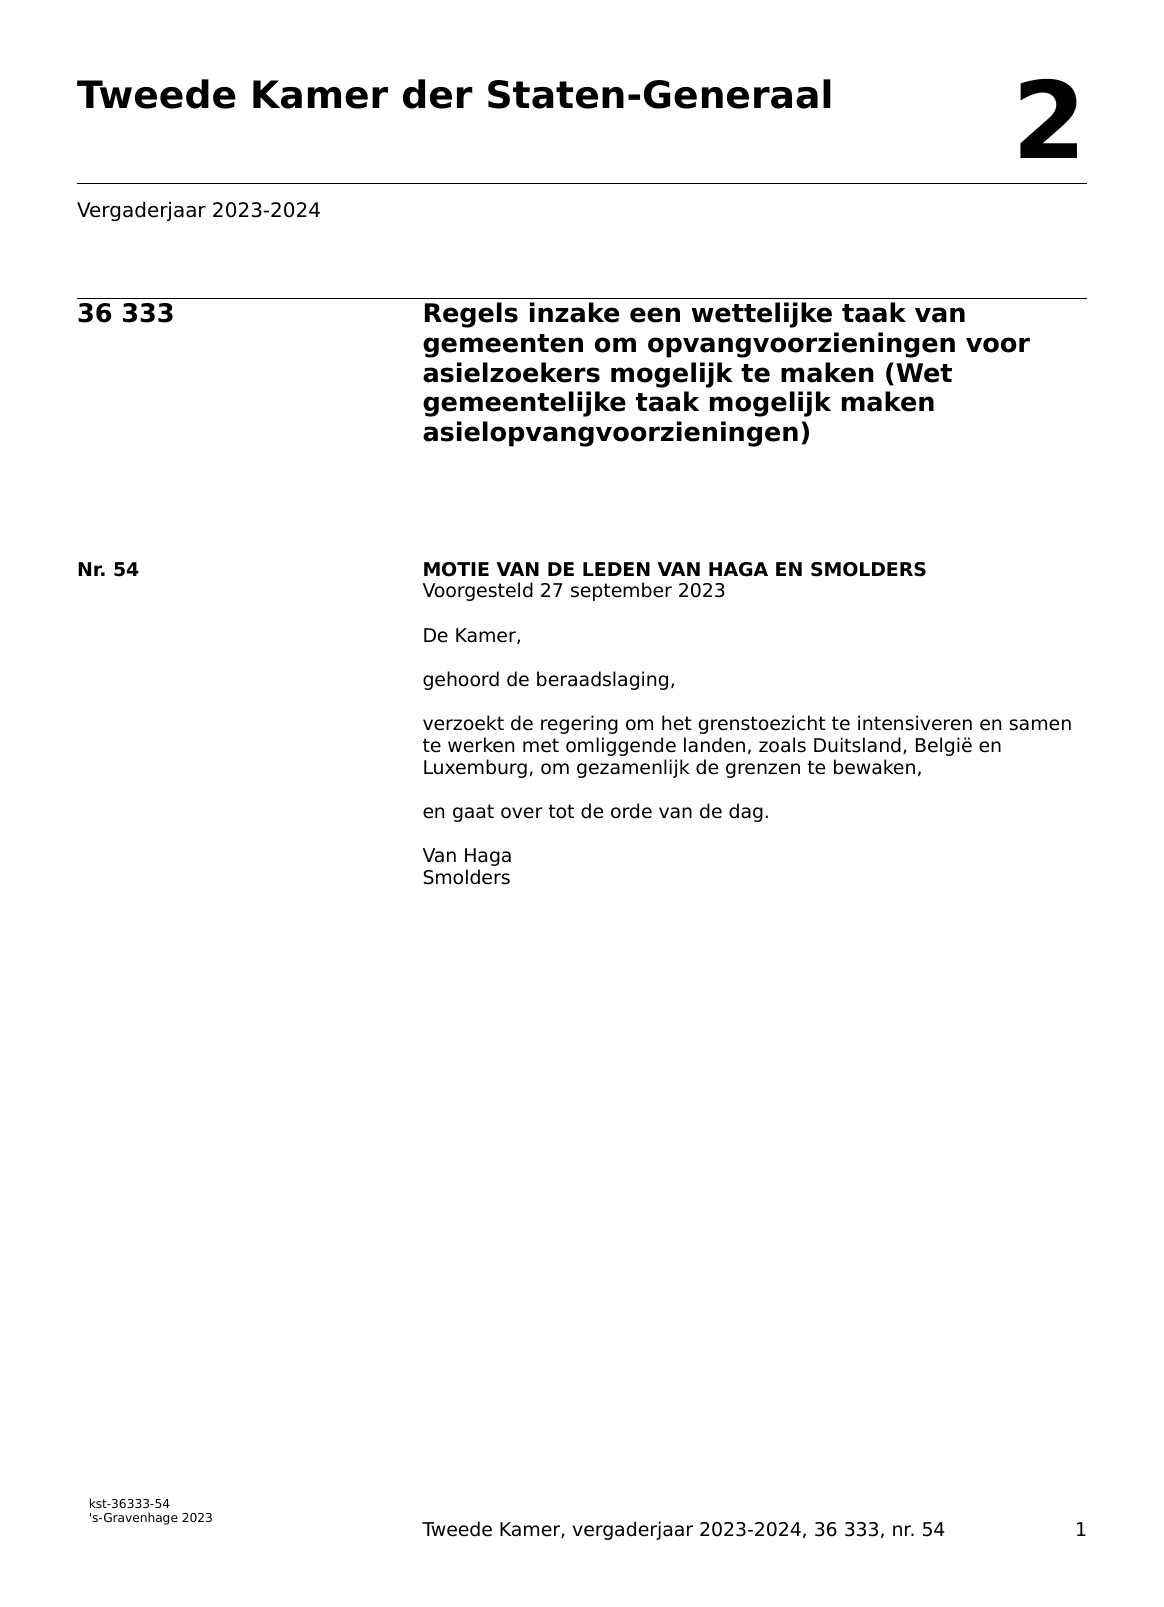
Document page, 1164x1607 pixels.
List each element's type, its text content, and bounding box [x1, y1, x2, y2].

subtitle Nr. 54 MOTIE VAN DE LEDEN VAN HAGA EN SMOLDERS [77, 558, 1087, 580]
text Voorgesteld 27 september 2023 [422, 580, 1087, 602]
text verzoekt de regering om het grenstoezicht te intensiveren en samen te werken met omliggende landen, zoals Duitsland, België en Luxemburg, om gezamenlijk de grenzen te bewaken, [422, 713, 1087, 779]
table_header 2 [886, 59, 1087, 183]
text kst-36333-54 [88, 1497, 323, 1511]
text Van Haga [422, 845, 1087, 867]
text 's-Gravenhage 2023 [88, 1511, 323, 1525]
subtitle 36 333 Regels inzake een wettelijke taak van gemeenten om opvangvoorzieningen voor asielzoekers mogelijk te maken (Wet gemeentelijke taak mogelijk maken asielopvangvoorzieningen) [77, 299, 1087, 447]
table_cell Vergaderjaar 2023-2024 [77, 184, 1087, 298]
text De Kamer, [422, 624, 1087, 647]
table_header Tweede Kamer der Staten-Generaal [77, 59, 886, 183]
text gehoord de beraadslaging, [422, 669, 1087, 691]
text Smolders [422, 867, 1087, 889]
text en gaat over tot de orde van de dag. [422, 801, 1087, 823]
